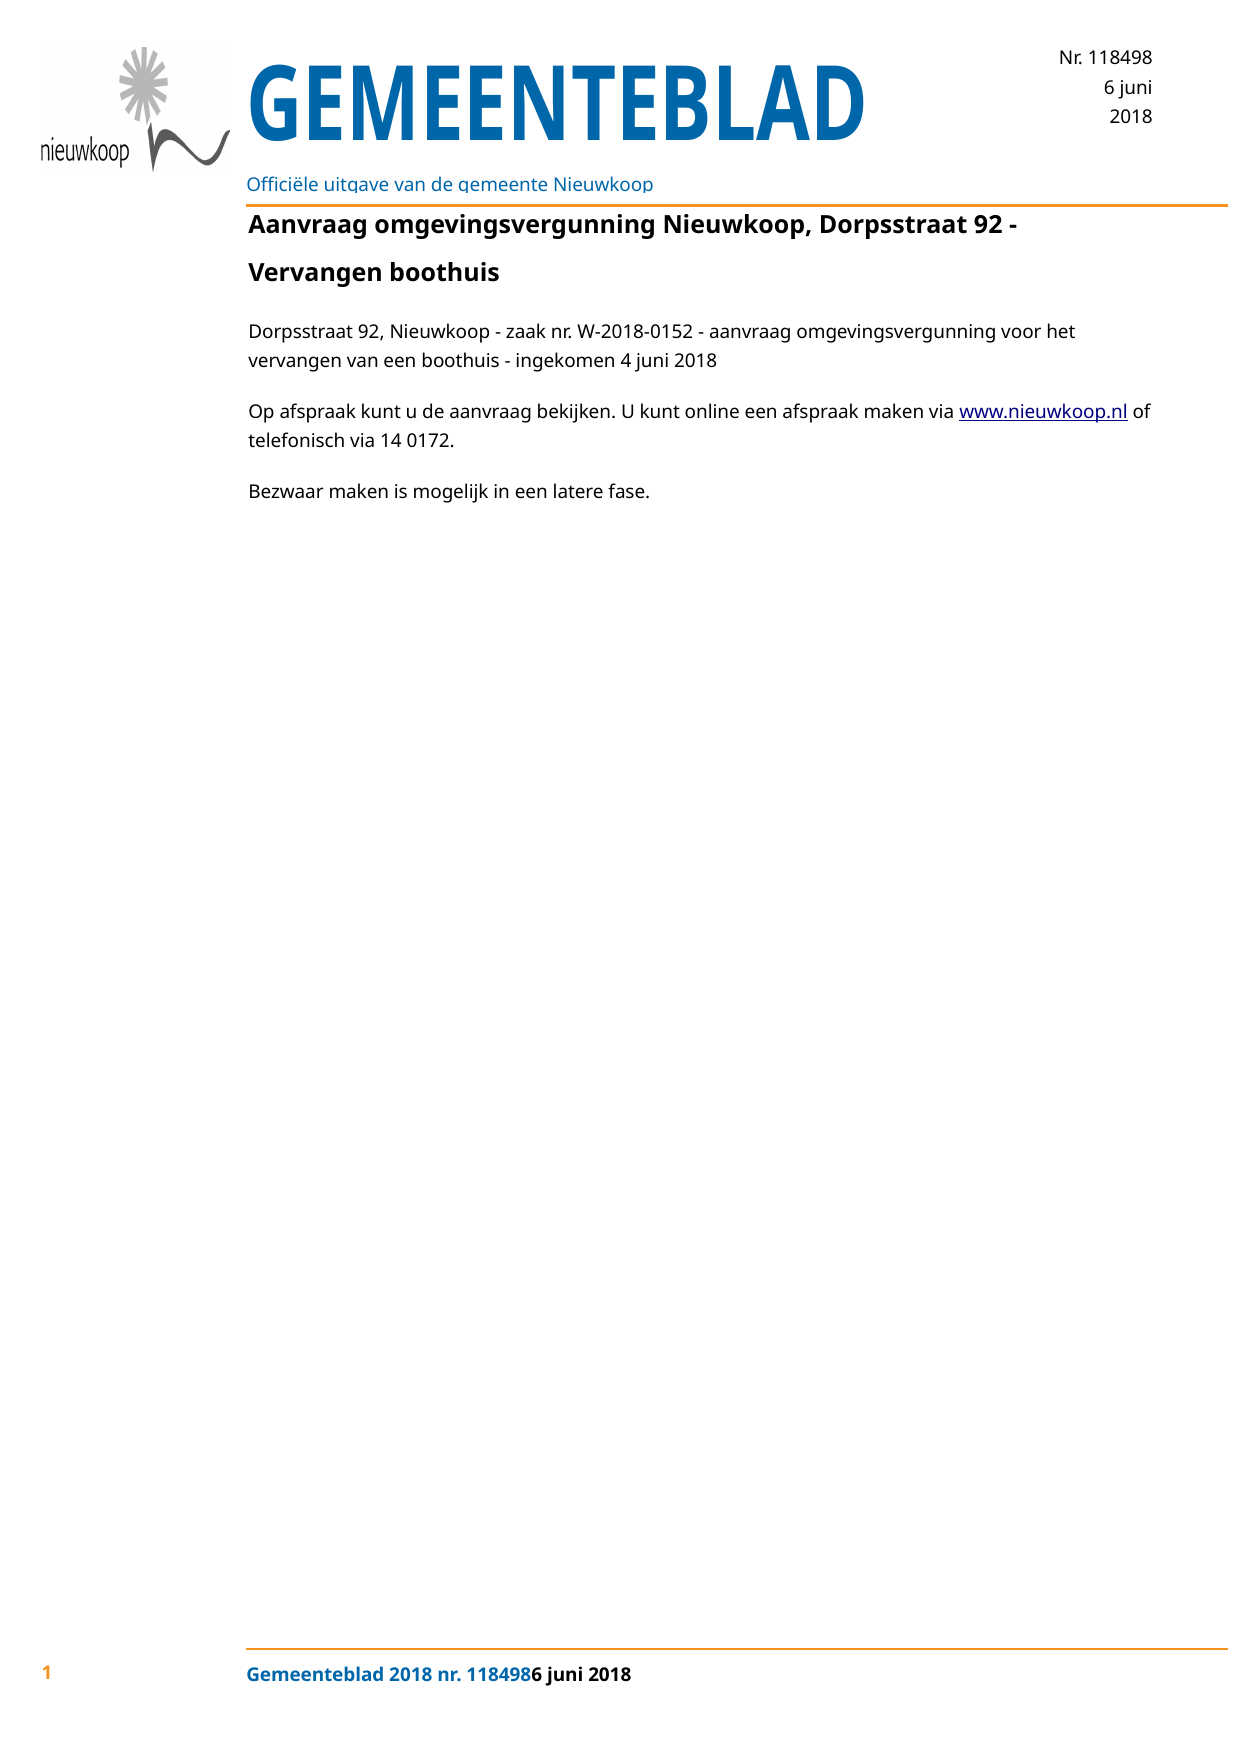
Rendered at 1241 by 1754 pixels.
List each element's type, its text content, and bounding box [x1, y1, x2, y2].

text Op afspraak kunt u de aanvraag bekijken. U kunt online een afspraak maken via www.nieuwkoop.nl of telefonisch via 14 0172. [248, 398, 1152, 453]
text Aanvraag omgevingsvergunning Nieuwkoop, Dorpsstraat 92 - Vervangen boothuis [248, 207, 1152, 288]
picture [41, 47, 231, 172]
text Bezwaar maken is mogelijk in een latere fase. [248, 478, 1152, 504]
text Dorpsstraat 92, Nieuwkoop - zaak nr. W-2018-0152 - aanvraag omgevingsvergunning voor het vervangen van een boothuis - ingekomen 4 juni 2018 [248, 318, 1152, 373]
